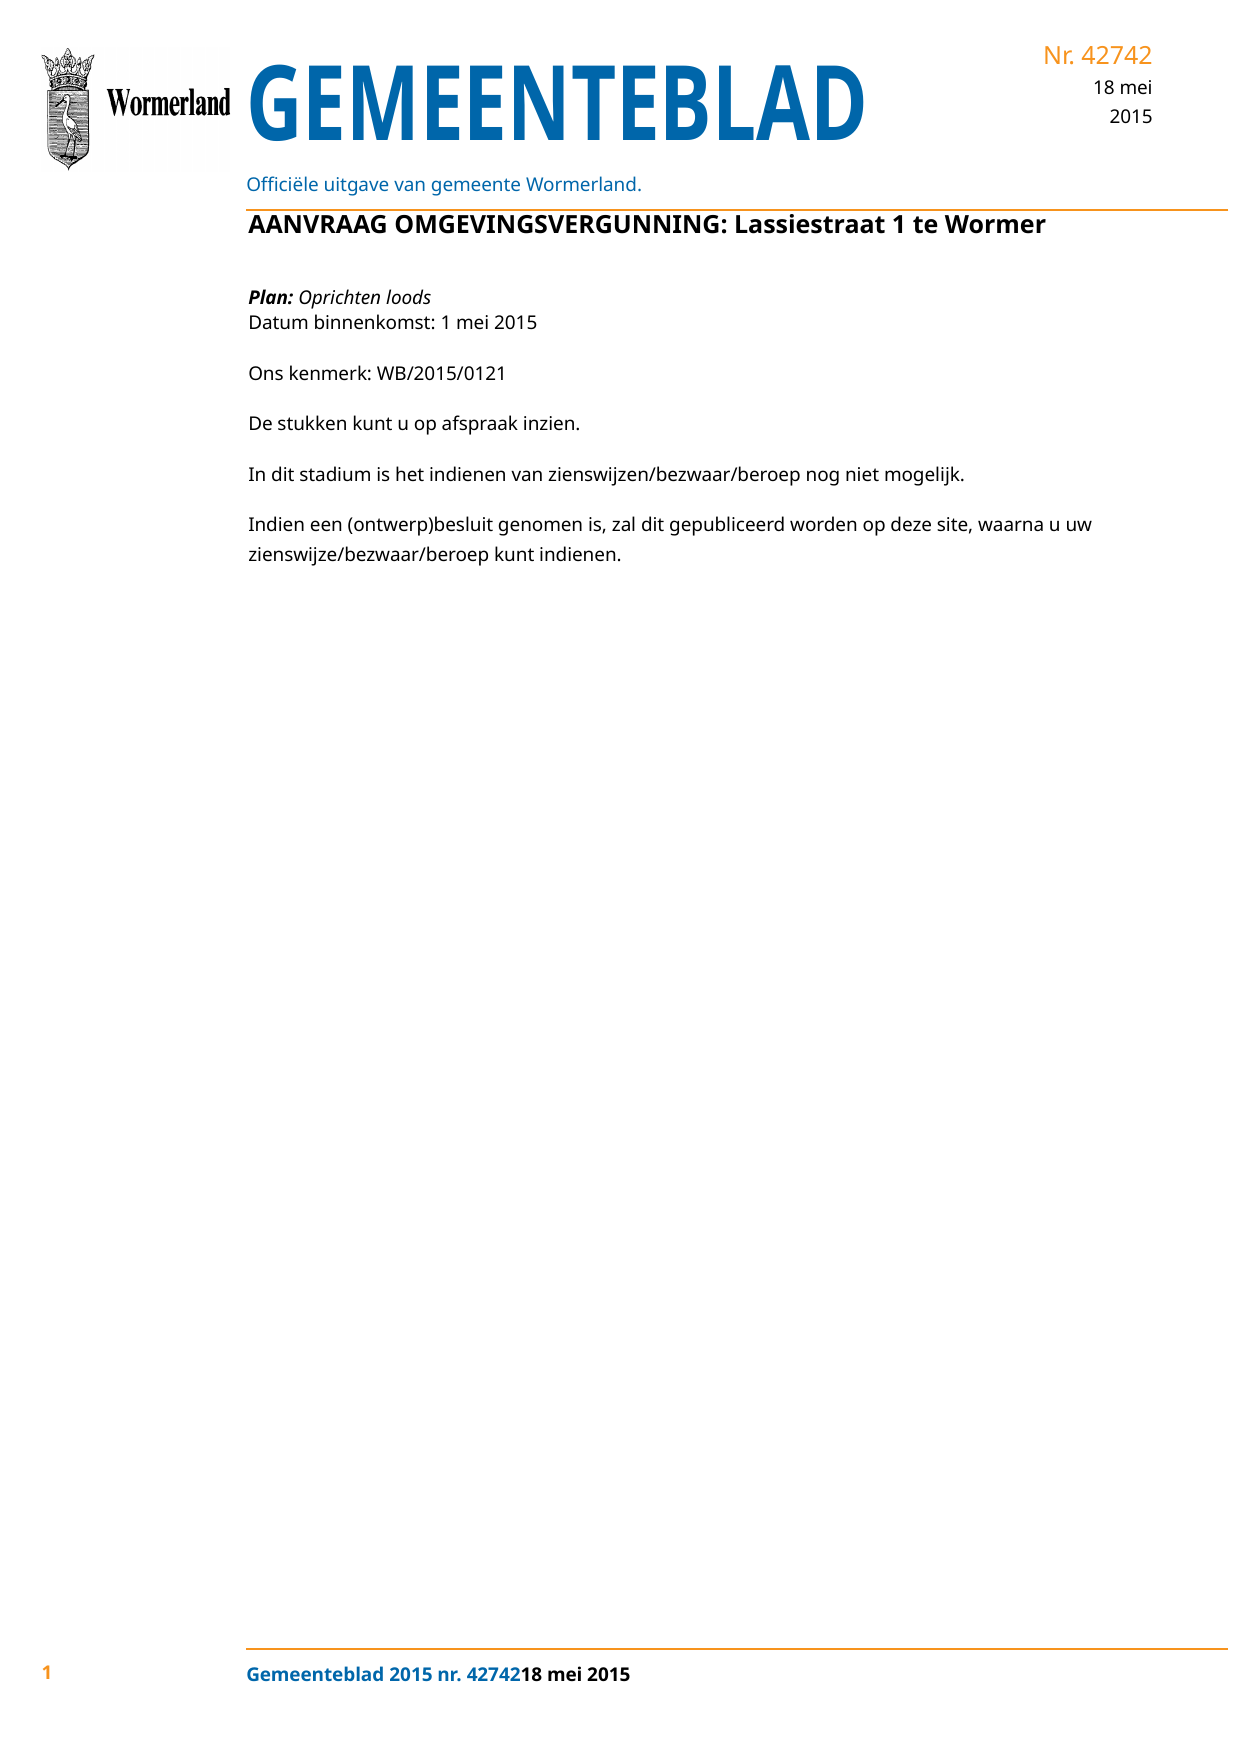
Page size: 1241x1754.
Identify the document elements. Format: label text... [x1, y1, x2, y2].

text De stukken kunt u op afspraak inzien. [248, 410, 1152, 436]
text In dit stadium is het indienen van zienswijzen/bezwaar/beroep nog niet mogelijk. [248, 461, 1152, 487]
text Plan: Oprichten loods [248, 284, 1152, 309]
text AANVRAAG OMGEVINGSVERGUNNING: Lassiestraat 1 te Wormer [248, 211, 1152, 241]
text Indien een (ontwerp)besluit genomen is, zal dit gepubliceerd worden op deze site, waarna u uw zienswijze/bezwaar/beroep kunt indienen. [248, 511, 1152, 567]
picture [41, 47, 231, 172]
text Datum binnenkomst: 1 mei 2015 [248, 309, 1152, 335]
text Ons kenmerk: WB/2015/0121 [248, 360, 1152, 386]
